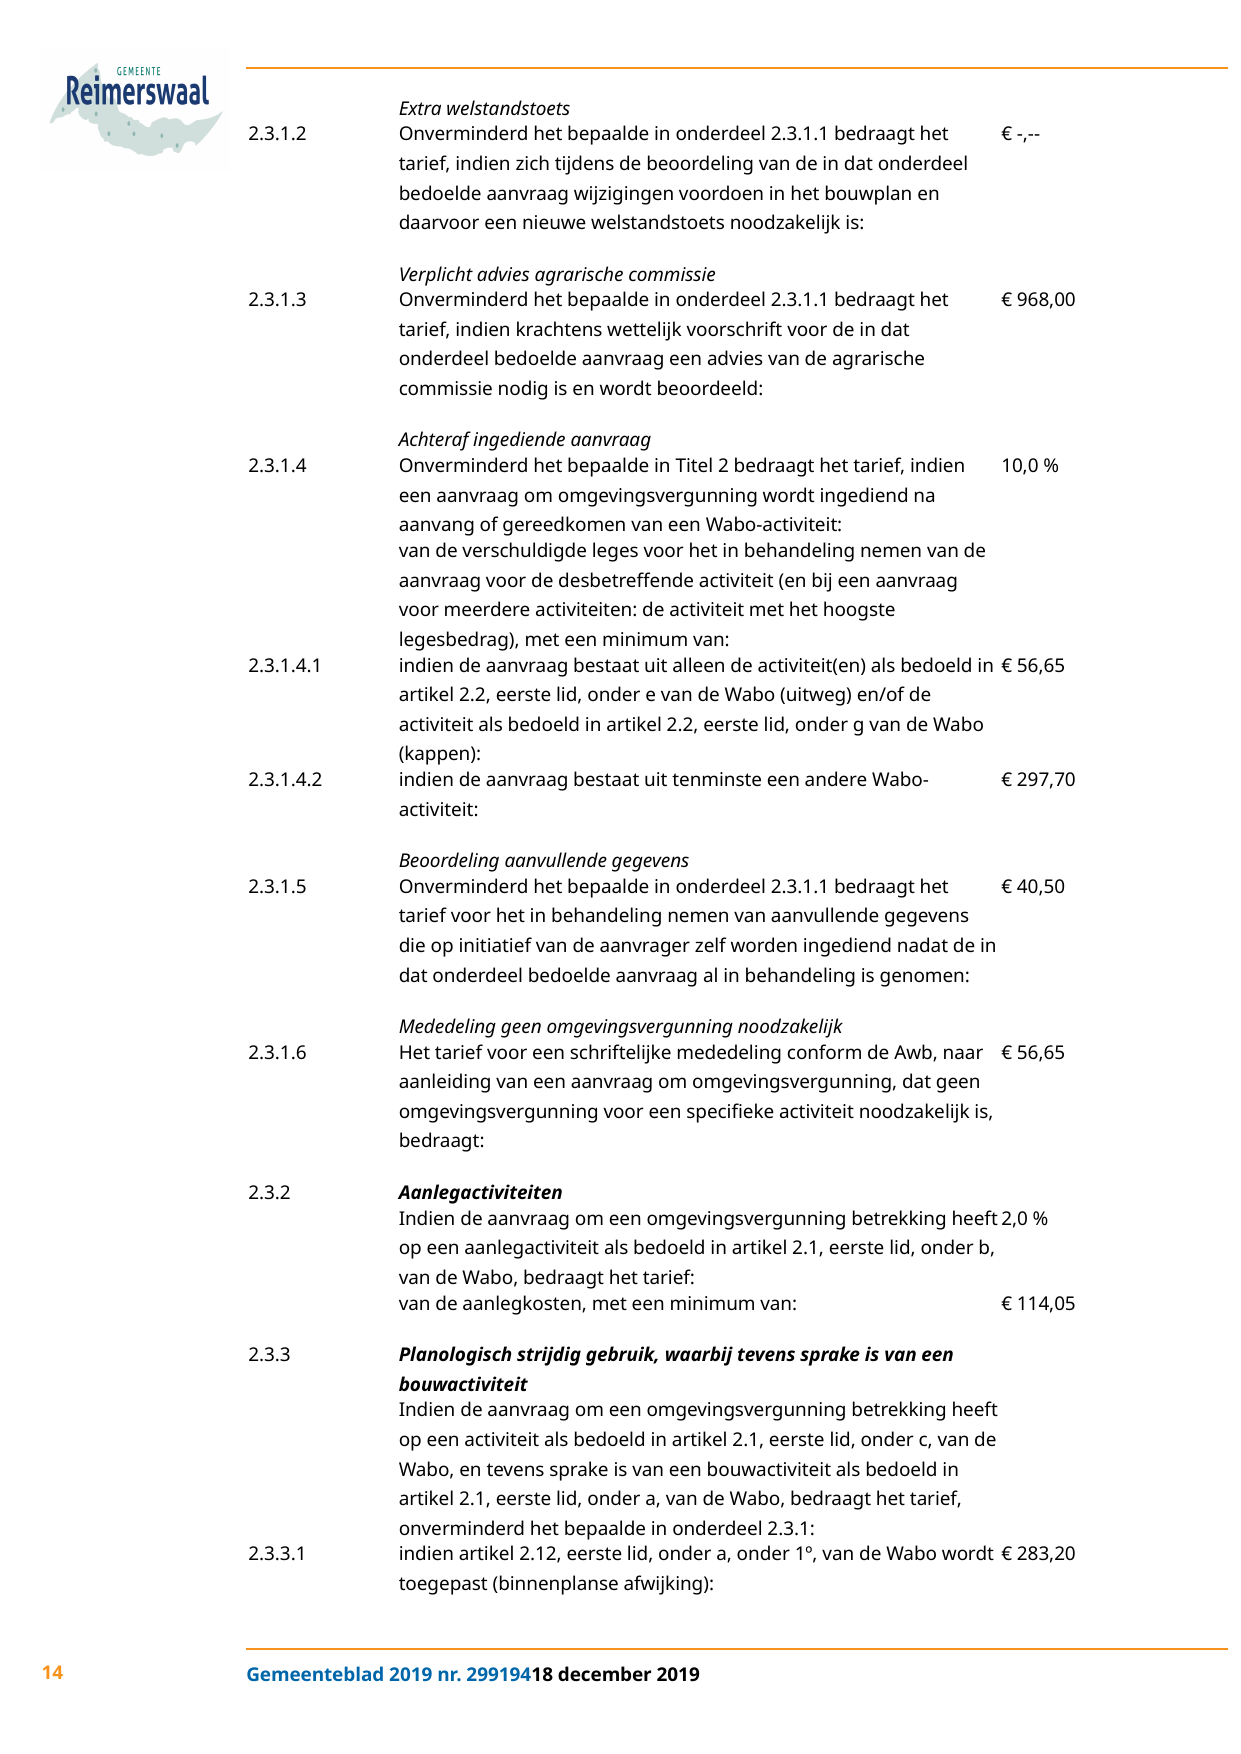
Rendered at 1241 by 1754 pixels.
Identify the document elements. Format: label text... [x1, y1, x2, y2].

table_cell [248, 401, 398, 427]
table_cell [248, 1013, 398, 1039]
table_cell [1001, 537, 1152, 652]
table_cell 2.3.1.4.2 [248, 766, 398, 822]
table_cell 2.3.1.4.1 [248, 652, 398, 766]
table_cell [248, 537, 398, 652]
table_cell [248, 847, 398, 873]
table_cell Onverminderd het bepaalde in onderdeel 2.3.1.1 bedraagt het tarief voor het in behandeling nemen van aanvullende gegevens die op initiatief van de aanvrager zelf worden ingediend nadat de in dat onderdeel bedoelde aanvraag al in behandeling is genomen: [399, 873, 1001, 987]
table_cell Planologisch strijdig gebruik, waarbij tevens sprake is van een bouwactiviteit [399, 1341, 1001, 1397]
table_cell [248, 1154, 398, 1179]
table_cell 2.3.1.6 [248, 1039, 398, 1153]
table_cell [248, 235, 398, 261]
table_cell € -,-- [1001, 121, 1152, 235]
table_cell van de aanlegkosten, met een minimum van: [399, 1290, 1001, 1316]
table_cell [248, 1316, 398, 1341]
table_cell € 968,00 [1001, 286, 1152, 401]
table_cell indien de aanvraag bestaat uit tenminste een andere Wabo-activiteit: [399, 766, 1001, 822]
table_cell [399, 1316, 1001, 1341]
table_cell [1001, 401, 1152, 427]
table_cell [248, 1290, 398, 1316]
table_cell van de verschuldigde leges voor het in behandeling nemen van de aanvraag voor de desbetreffende activiteit (en bij een aanvraag voor meerdere activiteiten: de activiteit met het hoogste legesbedrag), met een minimum van: [399, 537, 1001, 652]
table_cell 10,0 % [1001, 453, 1152, 537]
table_cell [1001, 1316, 1152, 1341]
table_cell [1001, 235, 1152, 261]
table_cell [248, 261, 398, 286]
table_cell 2.3.1.4 [248, 453, 398, 537]
table_cell Mededeling geen omgevingsvergunning noodzakelijk [399, 1013, 1001, 1039]
table_cell € 56,65 [1001, 652, 1152, 766]
table_cell [1001, 988, 1152, 1013]
table_cell Indien de aanvraag om een omgevingsvergunning betrekking heeft op een aanlegactiviteit als bedoeld in artikel 2.1, eerste lid, onder b, van de Wabo, bedraagt het tarief: [399, 1205, 1001, 1290]
table_cell [248, 1397, 398, 1541]
picture [41, 47, 231, 172]
table_cell Achteraf ingediende aanvraag [399, 427, 1001, 452]
table_cell [399, 1154, 1001, 1179]
table_cell Het tarief voor een schriftelijke mededeling conform de Awb, naar aanleiding van een aanvraag om omgevingsvergunning, dat geen omgevingsvergunning voor een specifieke activiteit noodzakelijk is, bedraagt: [399, 1039, 1001, 1153]
table_cell Extra welstandstoets [399, 95, 1001, 121]
table_cell [1001, 427, 1152, 452]
table_cell € 297,70 [1001, 766, 1152, 822]
table_cell [248, 1205, 398, 1290]
table_cell indien de aanvraag bestaat uit alleen de activiteit(en) als bedoeld in artikel 2.2, eerste lid, onder e van de Wabo (uitweg) en/of de activiteit als bedoeld in artikel 2.2, eerste lid, onder g van de Wabo (kappen): [399, 652, 1001, 766]
table_cell Indien de aanvraag om een omgevingsvergunning betrekking heeft op een activiteit als bedoeld in artikel 2.1, eerste lid, onder c, van de Wabo, en tevens sprake is van een bouwactiviteit als bedoeld in artikel 2.1, eerste lid, onder a, van de Wabo, bedraagt het tarief, onverminderd het bepaalde in onderdeel 2.3.1: [399, 1397, 1001, 1541]
table_cell [248, 427, 398, 452]
table_cell 2.3.3.1 [248, 1541, 398, 1596]
table_cell Verplicht advies agrarische commissie [399, 261, 1001, 286]
table_cell Beoordeling aanvullende gegevens [399, 847, 1001, 873]
table_cell [1001, 847, 1152, 873]
table_cell € 56,65 [1001, 1039, 1152, 1153]
table_cell Aanlegactiviteiten [399, 1179, 1001, 1205]
table_cell [1001, 95, 1152, 121]
table_cell € 114,05 [1001, 1290, 1152, 1316]
table_cell [399, 235, 1001, 261]
table_cell [248, 95, 398, 121]
table_cell € 40,50 [1001, 873, 1152, 987]
table_cell [1001, 1341, 1152, 1397]
table_cell 2.3.3 [248, 1341, 398, 1397]
table_cell [1001, 822, 1152, 847]
table_cell [1001, 1179, 1152, 1205]
table_cell [1001, 1154, 1152, 1179]
table_cell 2.3.1.2 [248, 121, 398, 235]
table_cell € 283,20 [1001, 1541, 1152, 1596]
table_cell 2.3.2 [248, 1179, 398, 1205]
table_cell indien artikel 2.12, eerste lid, onder a, onder 1º, van de Wabo wordt toegepast (binnenplanse afwijking): [399, 1541, 1001, 1596]
table_cell [399, 401, 1001, 427]
table_cell 2.3.1.3 [248, 286, 398, 401]
table_cell [1001, 1013, 1152, 1039]
table_cell [248, 822, 398, 847]
table_cell [399, 822, 1001, 847]
table_cell 2,0 % [1001, 1205, 1152, 1290]
table_cell 2.3.1.5 [248, 873, 398, 987]
table_cell Onverminderd het bepaalde in onderdeel 2.3.1.1 bedraagt het tarief, indien zich tijdens de beoordeling van de in dat onderdeel bedoelde aanvraag wijzigingen voordoen in het bouwplan en daarvoor een nieuwe welstandstoets noodzakelijk is: [399, 121, 1001, 235]
table_cell Onverminderd het bepaalde in Titel 2 bedraagt het tarief, indien een aanvraag om omgevingsvergunning wordt ingediend na aanvang of gereedkomen van een Wabo-activiteit: [399, 453, 1001, 537]
table_cell [248, 988, 398, 1013]
table_cell [399, 988, 1001, 1013]
table_cell [1001, 261, 1152, 286]
table_cell [1001, 1397, 1152, 1541]
table_cell Onverminderd het bepaalde in onderdeel 2.3.1.1 bedraagt het tarief, indien krachtens wettelijk voorschrift voor de in dat onderdeel bedoelde aanvraag een advies van de agrarische commissie nodig is en wordt beoordeeld: [399, 286, 1001, 401]
